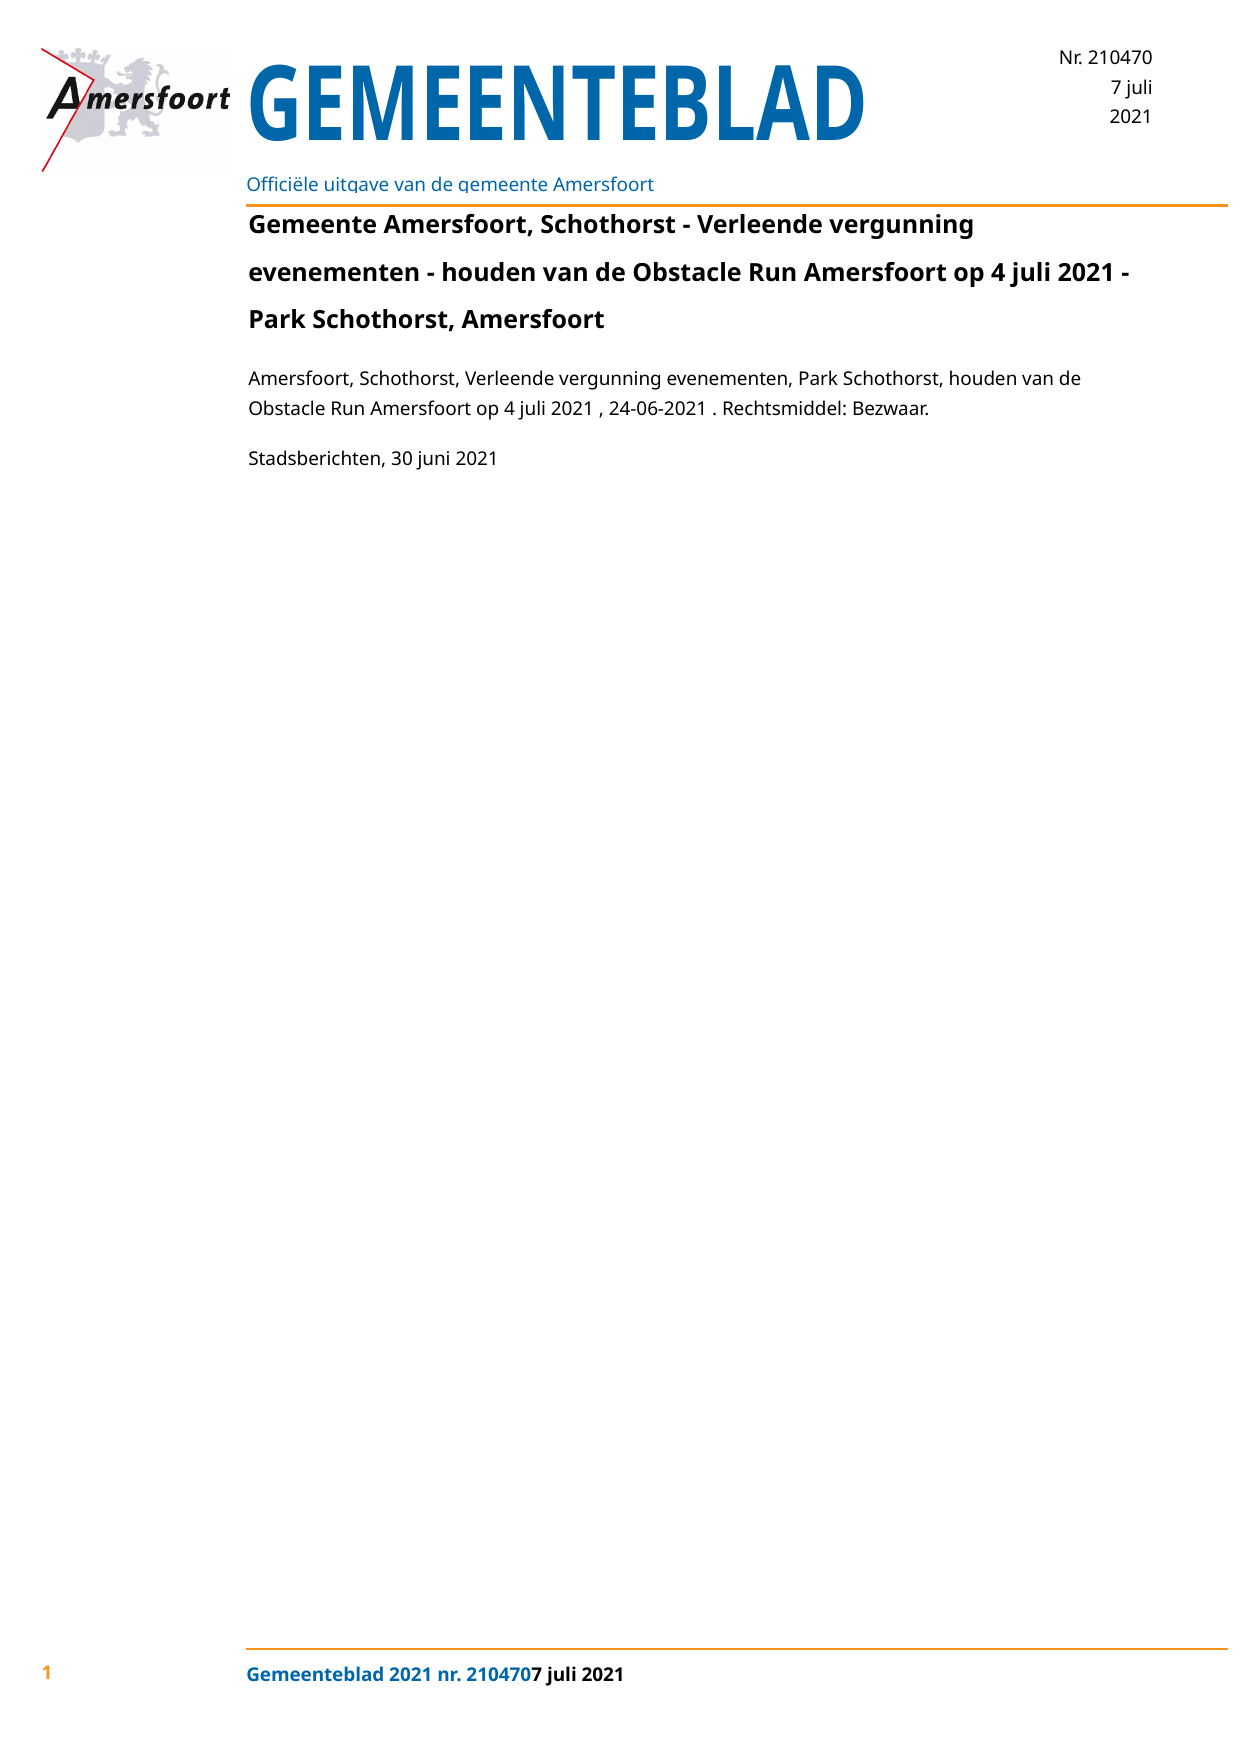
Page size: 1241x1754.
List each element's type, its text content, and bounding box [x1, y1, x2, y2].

text Gemeente Amersfoort, Schothorst - Verleende vergunning evenementen - houden van de Obstacle Run Amersfoort op 4 juli 2021 - Park Schothorst, Amersfoort [248, 207, 1152, 336]
picture [41, 47, 231, 172]
text Amersfoort, Schothorst, Verleende vergunning evenementen, Park Schothorst, houden van de Obstacle Run Amersfoort op 4 juli 2021 , 24-06-2021 . Rechtsmiddel: Bezwaar. [248, 366, 1152, 421]
text Stadsberichten, 30 juni 2021 [248, 446, 1152, 471]
